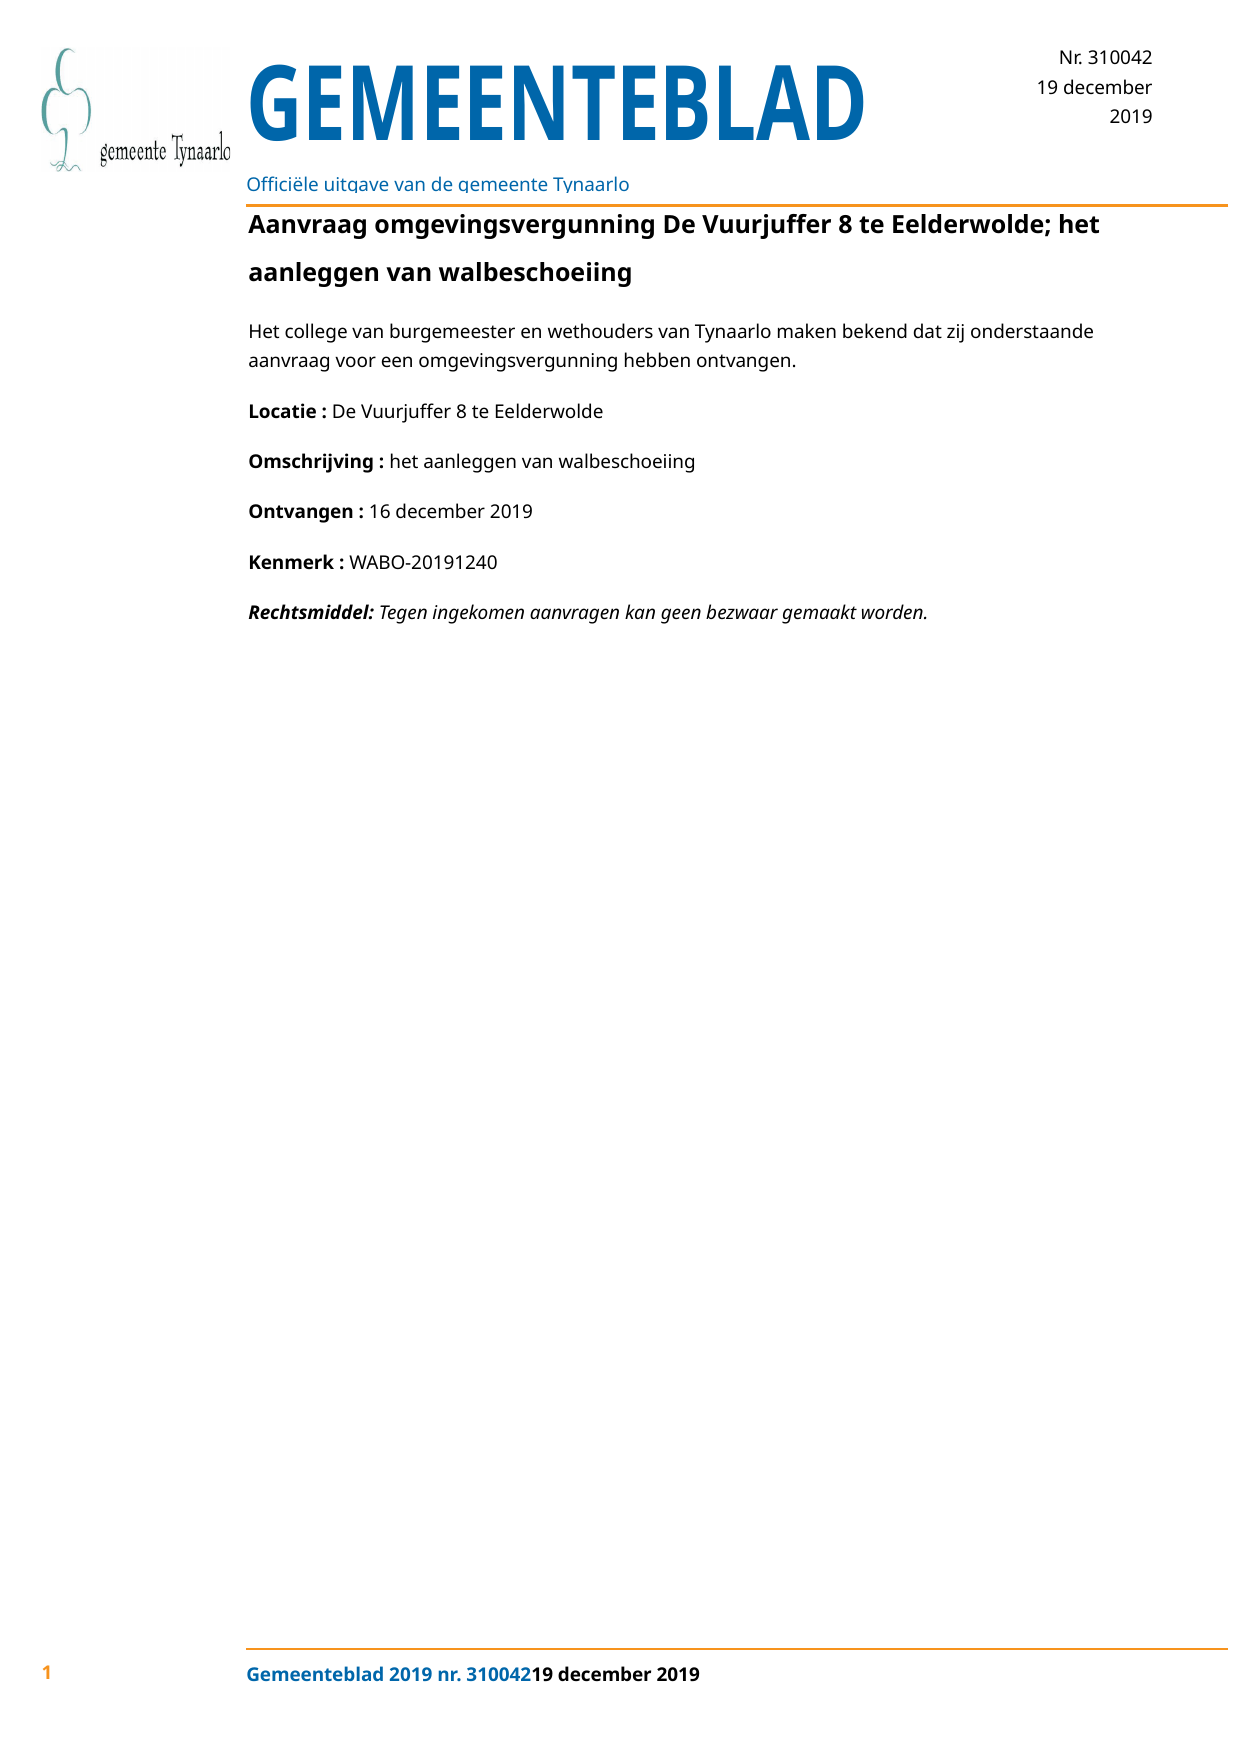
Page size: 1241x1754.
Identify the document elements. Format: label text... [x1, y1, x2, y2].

text Het college van burgemeester en wethouders van Tynaarlo maken bekend dat zij onderstaande aanvraag voor een omgevingsvergunning hebben ontvangen. [248, 318, 1152, 373]
text Aanvraag omgevingsvergunning De Vuurjuffer 8 te Eelderwolde; het aanleggen van walbeschoeiing [248, 207, 1152, 288]
picture [41, 47, 231, 172]
text Rechtsmiddel: Tegen ingekomen aanvragen kan geen bezwaar gemaakt worden. [248, 599, 1152, 625]
text Locatie : De Vuurjuffer 8 te Eelderwolde [248, 398, 1152, 424]
text Ontvangen : 16 december 2019 [248, 499, 1152, 524]
text Omschrijving : het aanleggen van walbeschoeiing [248, 448, 1152, 474]
text Kenmerk : WABO-20191240 [248, 549, 1152, 575]
